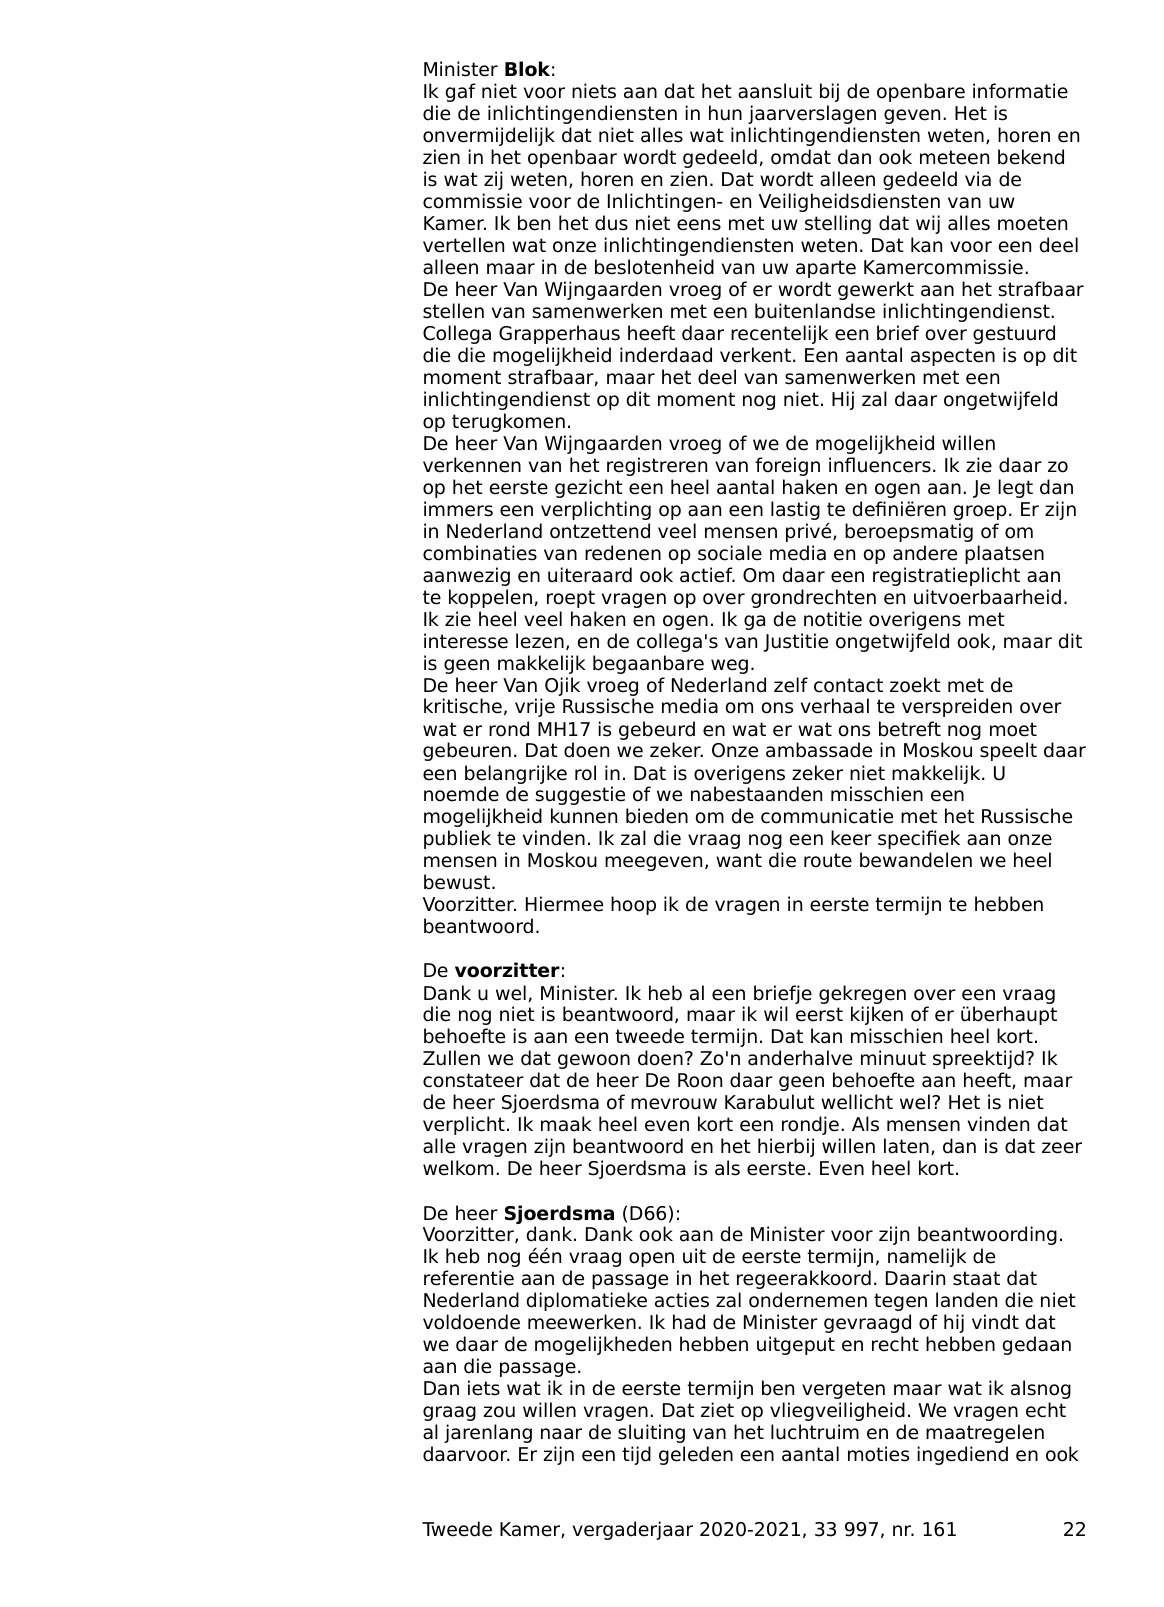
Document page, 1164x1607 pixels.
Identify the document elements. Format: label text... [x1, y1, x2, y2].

text De heer Van Ojik vroeg of Nederland zelf contact zoekt met de kritische, vrije Russische media om ons verhaal te verspreiden over wat er rond MH17 is gebeurd en wat er wat ons betreft nog moet gebeuren. Dat doen we zeker. Onze ambassade in Moskou speelt daar een belangrijke rol in. Dat is overigens zeker niet makkelijk. U noemde de suggestie of we nabestaanden misschien een mogelijkheid kunnen bieden om de communicatie met het Russische publiek te vinden. Ik zal die vraag nog een keer specifiek aan onze mensen in Moskou meegeven, want die route bewandelen we heel bewust. [422, 674, 1087, 894]
text Minister Blok: [422, 59, 1087, 81]
text Dank u wel, Minister. Ik heb al een briefje gekregen over een vraag die nog niet is beantwoord, maar ik wil eerst kijken of er überhaupt behoefte is aan een tweede termijn. Dat kan misschien heel kort. Zullen we dat gewoon doen? Zo'n anderhalve minuut spreektijd? Ik constateer dat de heer De Roon daar geen behoefte aan heeft, maar de heer Sjoerdsma of mevrouw Karabulut wellicht wel? Het is niet verplicht. Ik maak heel even kort een rondje. Als mensen vinden dat alle vragen zijn beantwoord en het hierbij willen laten, dan is dat zeer welkom. De heer Sjoerdsma is als eerste. Even heel kort. [422, 982, 1087, 1180]
text Voorzitter. Hiermee hoop ik de vragen in eerste termijn te hebben beantwoord. [422, 894, 1087, 938]
text De heer Van Wijngaarden vroeg of er wordt gewerkt aan het strafbaar stellen van samenwerken met een buitenlandse inlichtingendienst. Collega Grapperhaus heeft daar recentelijk een brief over gestuurd die die mogelijkheid inderdaad verkent. Een aantal aspecten is op dit moment strafbaar, maar het deel van samenwerken met een inlichtingendienst op dit moment nog niet. Hij zal daar ongetwijfeld op terugkomen. [422, 279, 1087, 433]
text De heer Van Wijngaarden vroeg of we de mogelijkheid willen verkennen van het registreren van foreign influencers. Ik zie daar zo op het eerste gezicht een heel aantal haken en ogen aan. Je legt dan immers een verplichting op aan een lastig te definiëren groep. Er zijn in Nederland ontzettend veel mensen privé, beroepsmatig of om combinaties van redenen op sociale media en op andere plaatsen aanwezig en uiteraard ook actief. Om daar een registratieplicht aan te koppelen, roept vragen op over grondrechten en uitvoerbaarheid. Ik zie heel veel haken en ogen. Ik ga de notitie overigens met interesse lezen, en de collega's van Justitie ongetwijfeld ook, maar dit is geen makkelijk begaanbare weg. [422, 433, 1087, 674]
text Voorzitter, dank. Dank ook aan de Minister voor zijn beantwoording. Ik heb nog één vraag open uit de eerste termijn, namelijk de referentie aan de passage in het regeerakkoord. Daarin staat dat Nederland diplomatieke acties zal ondernemen tegen landen die niet voldoende meewerken. Ik had de Minister gevraagd of hij vindt dat we daar de mogelijkheden hebben uitgeput en recht hebben gedaan aan die passage. [422, 1224, 1087, 1378]
text De voorzitter: [422, 960, 1087, 982]
text De heer Sjoerdsma (D66): [422, 1202, 1087, 1224]
text Dan iets wat ik in de eerste termijn ben vergeten maar wat ik alsnog graag zou willen vragen. Dat ziet op vliegveiligheid. We vragen echt al jarenlang naar de sluiting van het luchtruim en de maatregelen daarvoor. Er zijn een tijd geleden een aantal moties ingediend en ook [422, 1378, 1087, 1466]
text Ik gaf niet voor niets aan dat het aansluit bij de openbare informatie die de inlichtingendiensten in hun jaarverslagen geven. Het is onvermijdelijk dat niet alles wat inlichtingendiensten weten, horen en zien in het openbaar wordt gedeeld, omdat dan ook meteen bekend is wat zij weten, horen en zien. Dat wordt alleen gedeeld via de commissie voor de Inlichtingen- en Veiligheidsdiensten van uw Kamer. Ik ben het dus niet eens met uw stelling dat wij alles moeten vertellen wat onze inlichtingendiensten weten. Dat kan voor een deel alleen maar in de beslotenheid van uw aparte Kamercommissie. [422, 81, 1087, 279]
